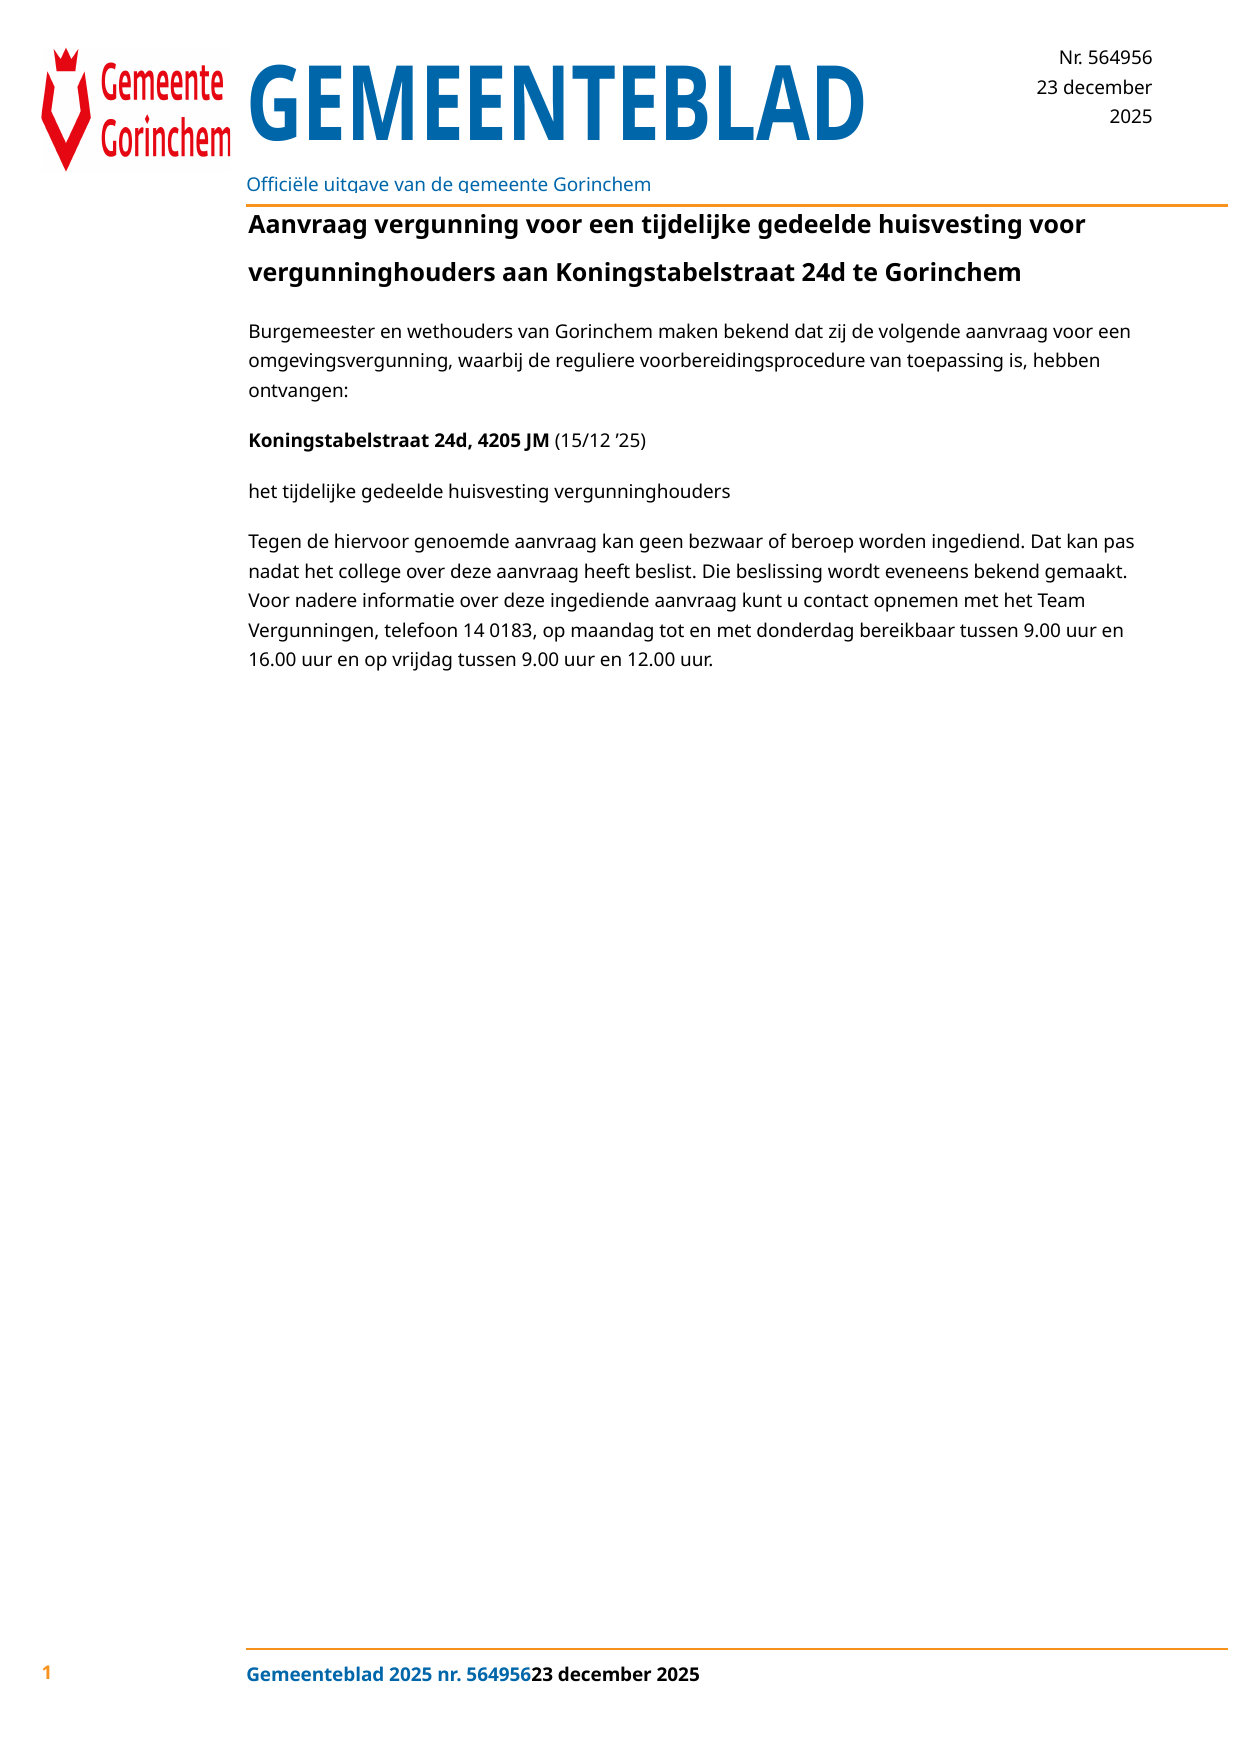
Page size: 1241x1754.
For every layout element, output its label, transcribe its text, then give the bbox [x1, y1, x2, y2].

text het tijdelijke gedeelde huisvesting vergunninghouders [248, 478, 1152, 504]
text Burgemeester en wethouders van Gorinchem maken bekend dat zij de volgende aanvraag voor een omgevingsvergunning, waarbij de reguliere voorbereidingsprocedure van toepassing is, hebben ontvangen: [248, 318, 1152, 403]
text Koningstabelstraat 24d, 4205 JM (15/12 ’25) [248, 427, 1152, 453]
text Aanvraag vergunning voor een tijdelijke gedeelde huisvesting voor vergunninghouders aan Koningstabelstraat 24d te Gorinchem [248, 207, 1152, 288]
picture [41, 47, 231, 172]
text Tegen de hiervoor genoemde aanvraag kan geen bezwaar of beroep worden ingediend. Dat kan pas nadat het college over deze aanvraag heeft beslist. Die beslissing wordt eveneens bekend gemaakt. Voor nadere informatie over deze ingediende aanvraag kunt u contact opnemen met het Team Vergunningen, telefoon 14 0183, op maandag tot en met donderdag bereikbaar tussen 9.00 uur en 16.00 uur en op vrijdag tussen 9.00 uur en 12.00 uur. [248, 528, 1152, 672]
